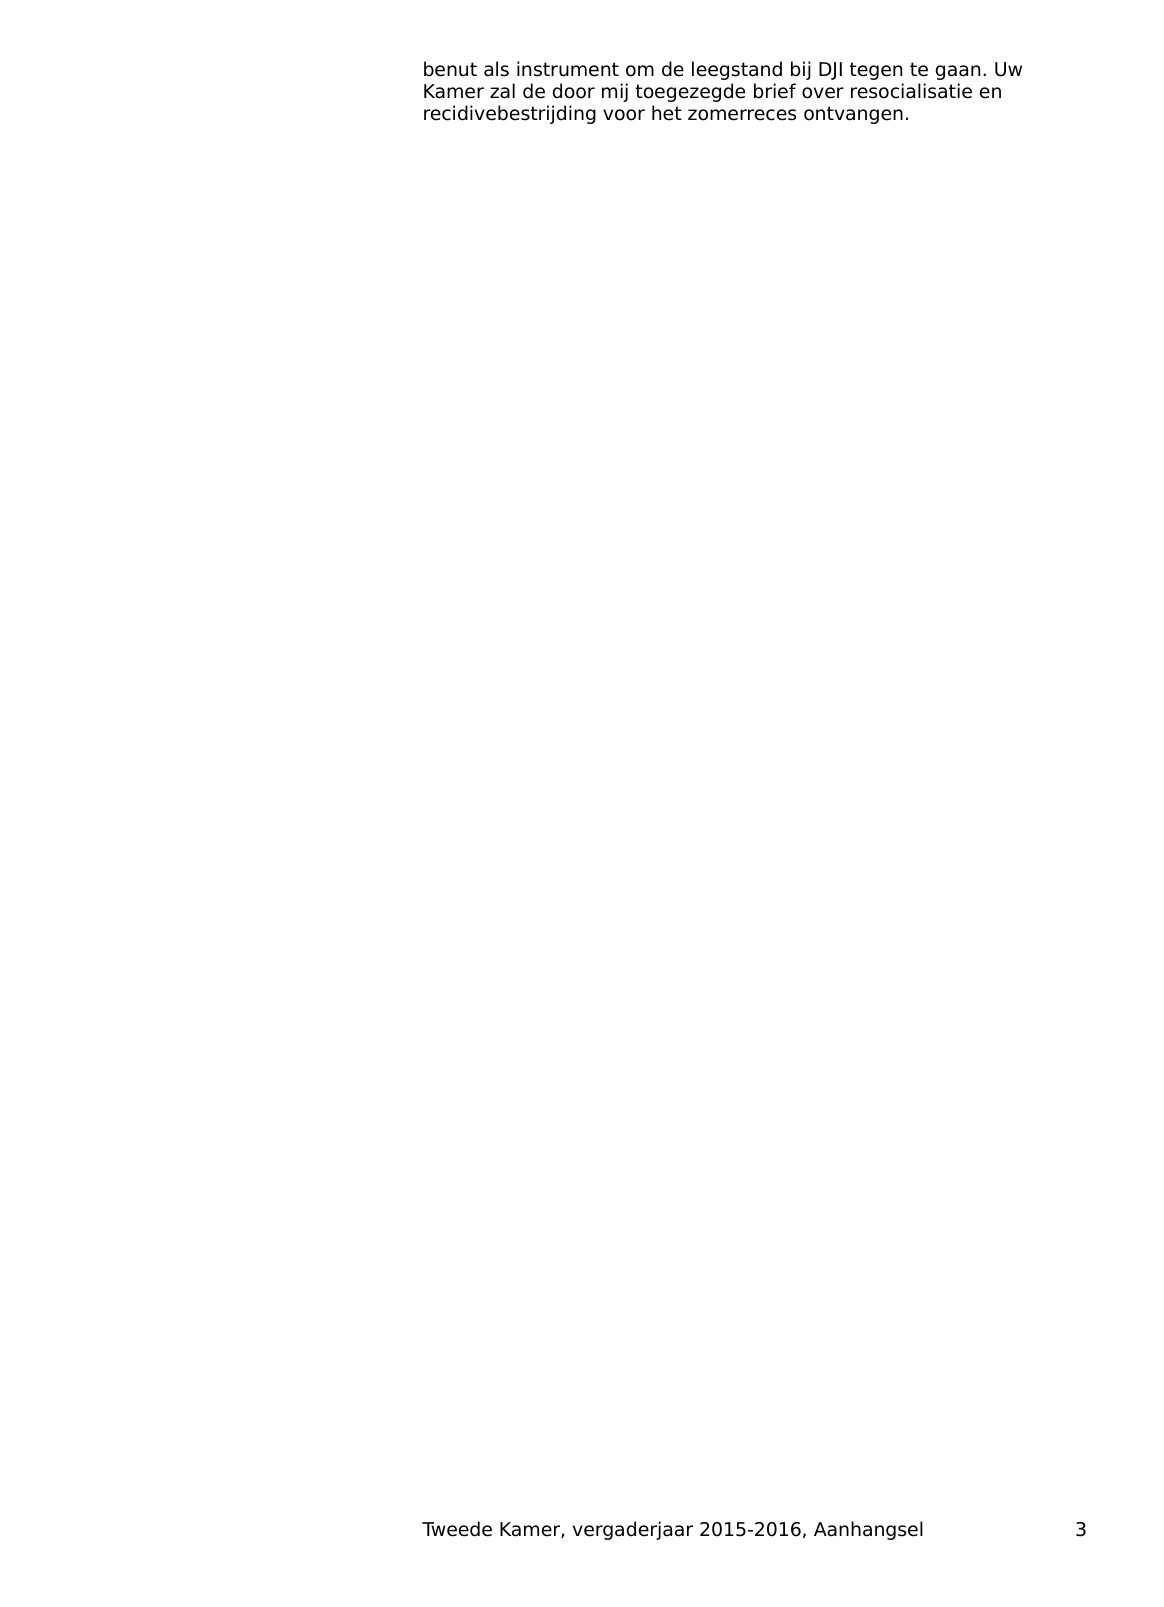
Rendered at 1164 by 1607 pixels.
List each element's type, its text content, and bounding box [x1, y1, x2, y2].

text benut als instrument om de leegstand bij DJI tegen te gaan. Uw Kamer zal de door mij toegezegde brief over resocialisatie en recidivebestrijding voor het zomerreces ontvangen. [422, 59, 1087, 125]
